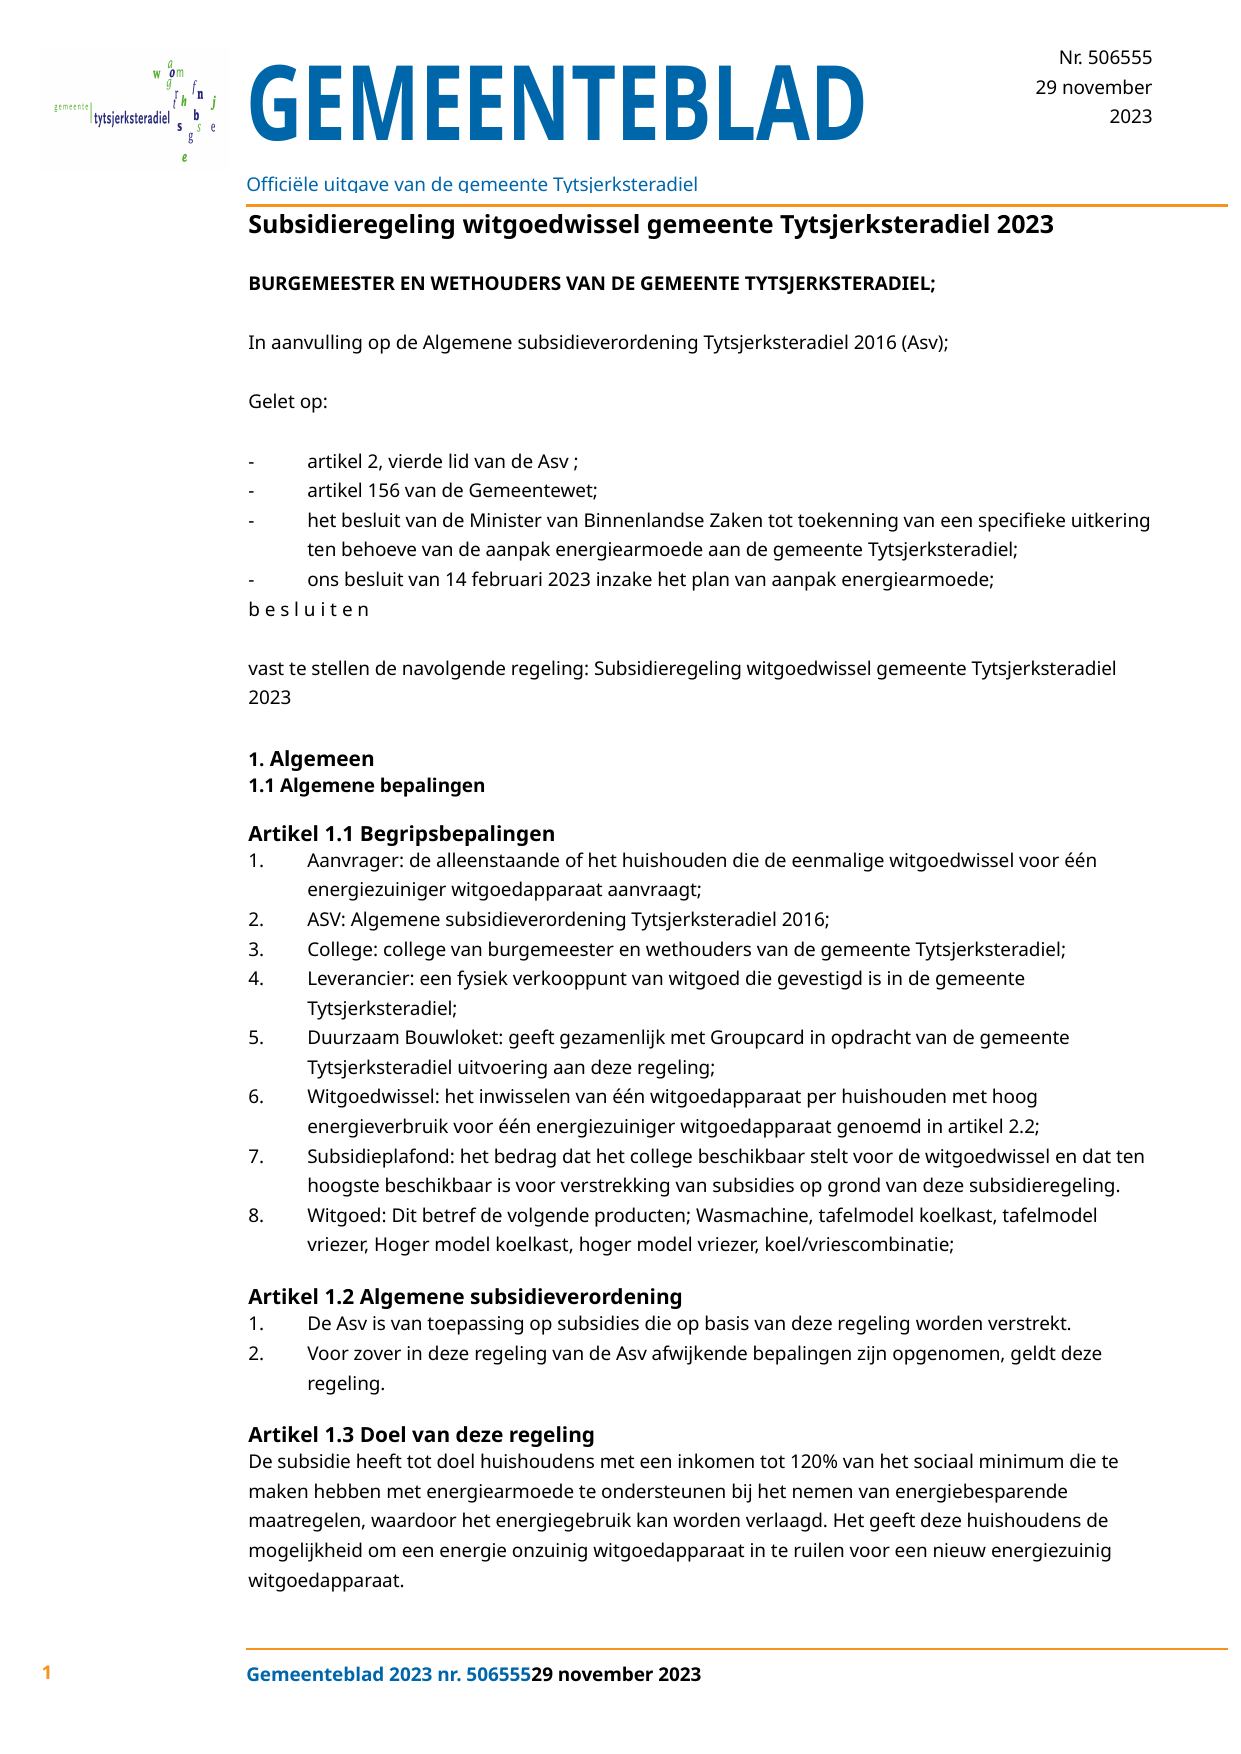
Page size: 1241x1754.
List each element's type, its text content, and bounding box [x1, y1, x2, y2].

text Gelet op: [248, 389, 1152, 414]
text De subsidie heeft tot doel huishoudens met een inkomen tot 120% van het sociaal minimum die te maken hebben met energiearmoede te ondersteunen bij het nemen van energiebesparende maatregelen, waardoor het energiegebruik kan worden verlaagd. Het geeft deze huishoudens de mogelijkheid om een energie onzuinig witgoedapparaat in te ruilen voor een nieuw energiezuinig witgoedapparaat. [248, 1448, 1152, 1593]
list ASV: Algemene subsidieverordening Tytsjerksteradiel 2016; [248, 906, 1152, 932]
list Witgoed: Dit betref de volgende producten; Wasmachine, tafelmodel koelkast, tafelmodel vriezer, Hoger model koelkast, hoger model vriezer, koel/vriescombinatie; [248, 1202, 1152, 1257]
text 1. Algemeen [248, 744, 1152, 772]
list het besluit van de Minister van Binnenlandse Zaken tot toekenning van een specifieke uitkering ten behoeve van de aanpak energiearmoede aan de gemeente Tytsjerksteradiel; [248, 507, 1152, 562]
list College: college van burgemeester en wethouders van de gemeente Tytsjerksteradiel; [248, 936, 1152, 962]
text Subsidieregeling witgoedwissel gemeente Tytsjerksteradiel 2023 [248, 207, 1152, 241]
text vast te stellen de navolgende regeling: Subsidieregeling witgoedwissel gemeente Tytsjerksteradiel 2023 [248, 655, 1152, 710]
list artikel 156 van de Gemeentewet; [248, 477, 1152, 503]
list Duurzaam Bouwloket: geeft gezamenlijk met Groupcard in opdracht van de gemeente Tytsjerksteradiel uitvoering aan deze regeling; [248, 1024, 1152, 1080]
text Artikel 1.1 Begripsbepalingen [248, 819, 1152, 847]
list Aanvrager: de alleenstaande of het huishouden die de eenmalige witgoedwissel voor één energiezuiniger witgoedapparaat aanvraagt; [248, 847, 1152, 902]
text Artikel 1.3 Doel van deze regeling [248, 1420, 1152, 1448]
list ons besluit van 14 februari 2023 inzake het plan van aanpak energiearmoede; [248, 566, 1152, 592]
list Voor zover in deze regeling van de Asv afwijkende bepalingen zijn opgenomen, geldt deze regeling. [248, 1340, 1152, 1395]
list Leverancier: een fysiek verkooppunt van witgoed die gevestigd is in de gemeente Tytsjerksteradiel; [248, 965, 1152, 1021]
text b e s l u i t e n [248, 596, 1152, 621]
text Artikel 1.2 Algemene subsidieverordening [248, 1282, 1152, 1311]
text In aanvulling op de Algemene subsidieverordening Tytsjerksteradiel 2016 (Asv); [248, 329, 1152, 355]
text BURGEMEESTER EN WETHOUDERS VAN DE GEMEENTE TYTSJERKSTERADIEL; [248, 270, 1152, 296]
list Subsidieplafond: het bedrag dat het college beschikbaar stelt voor de witgoedwissel en dat ten hoogste beschikbaar is voor verstrekking van subsidies op grond van deze subsidieregeling. [248, 1143, 1152, 1198]
list artikel 2, vierde lid van de Asv ; [248, 448, 1152, 473]
text 1.1 Algemene bepalingen [248, 772, 1152, 798]
picture [41, 47, 231, 172]
list De Asv is van toepassing op subsidies die op basis van deze regeling worden verstrekt. [248, 1311, 1152, 1336]
list Witgoedwissel: het inwisselen van één witgoedapparaat per huishouden met hoog energieverbruik voor één energiezuiniger witgoedapparaat genoemd in artikel 2.2; [248, 1084, 1152, 1139]
